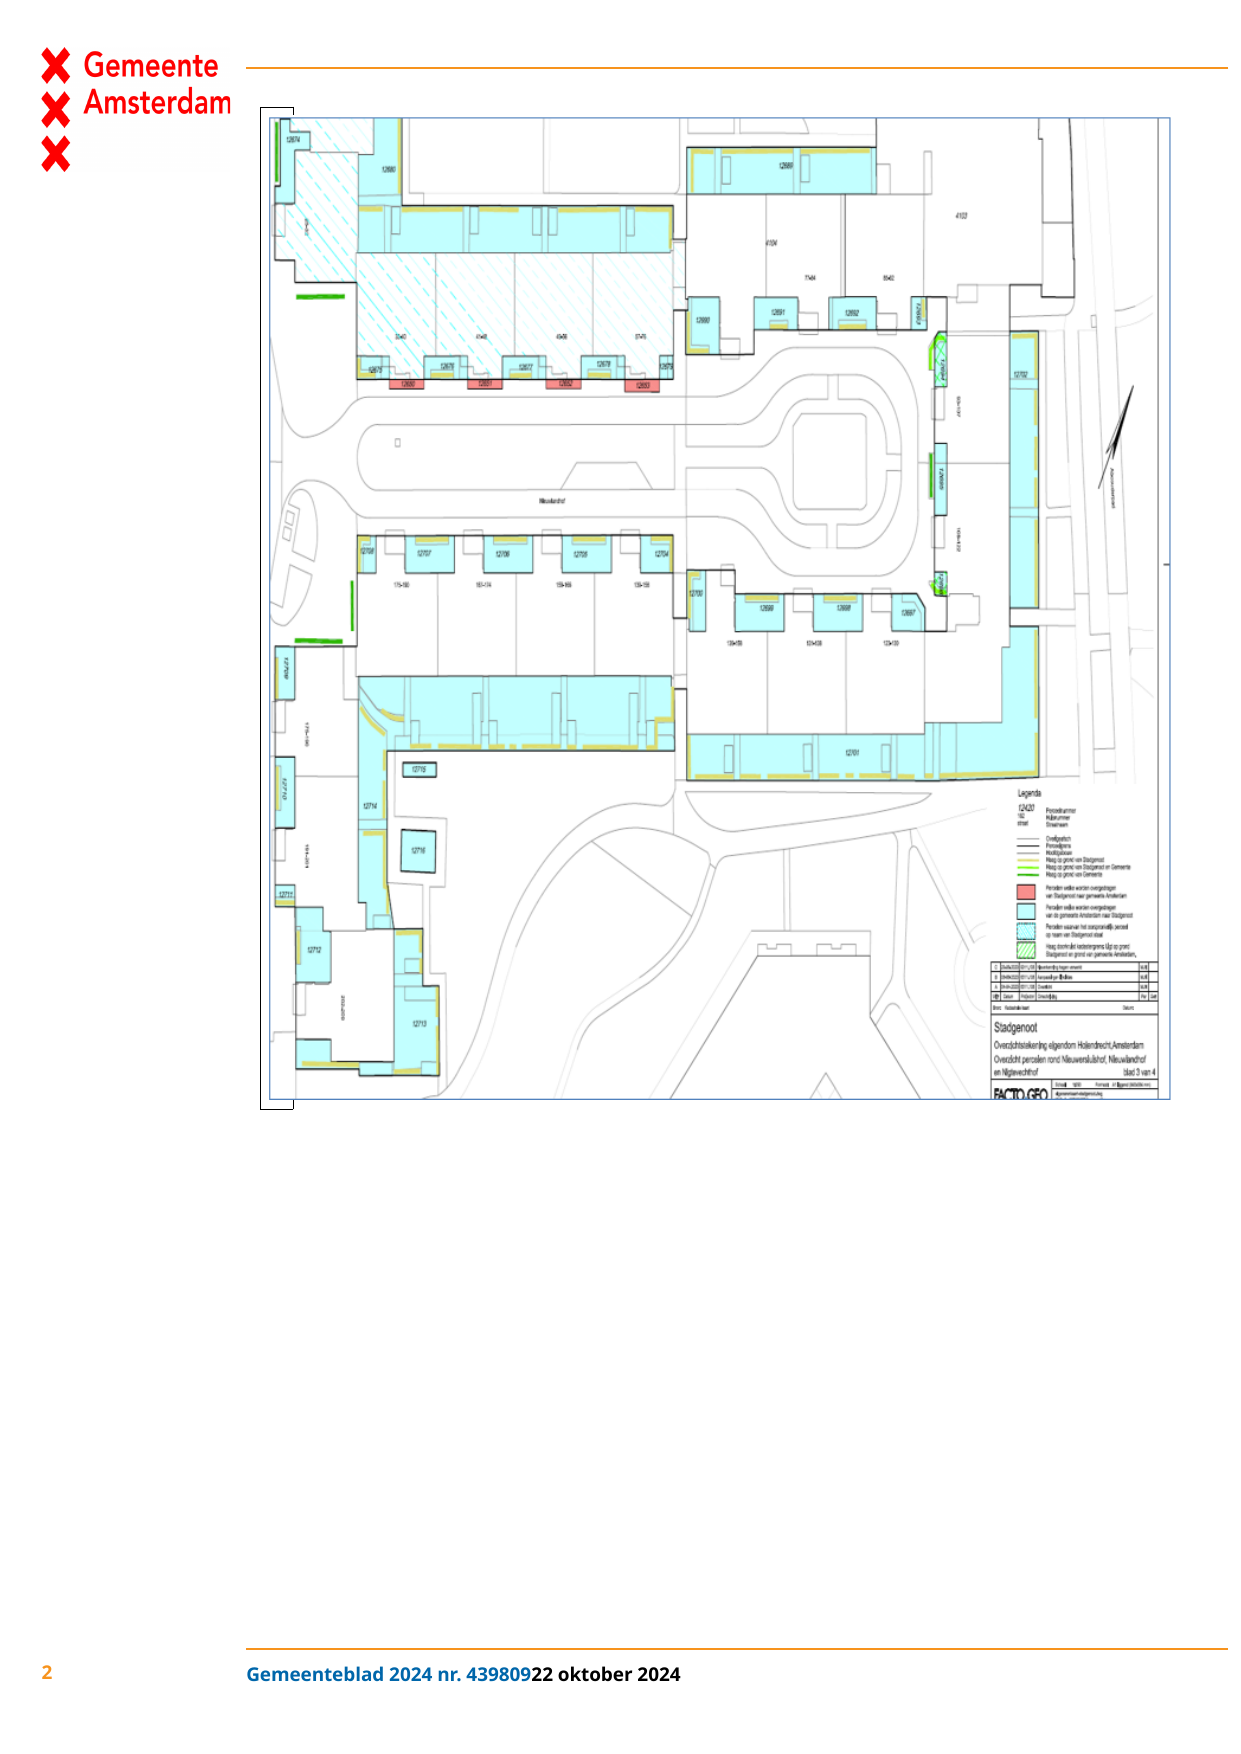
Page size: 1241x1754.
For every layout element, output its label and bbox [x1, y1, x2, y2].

picture [268, 115, 1173, 1100]
picture [41, 47, 231, 172]
